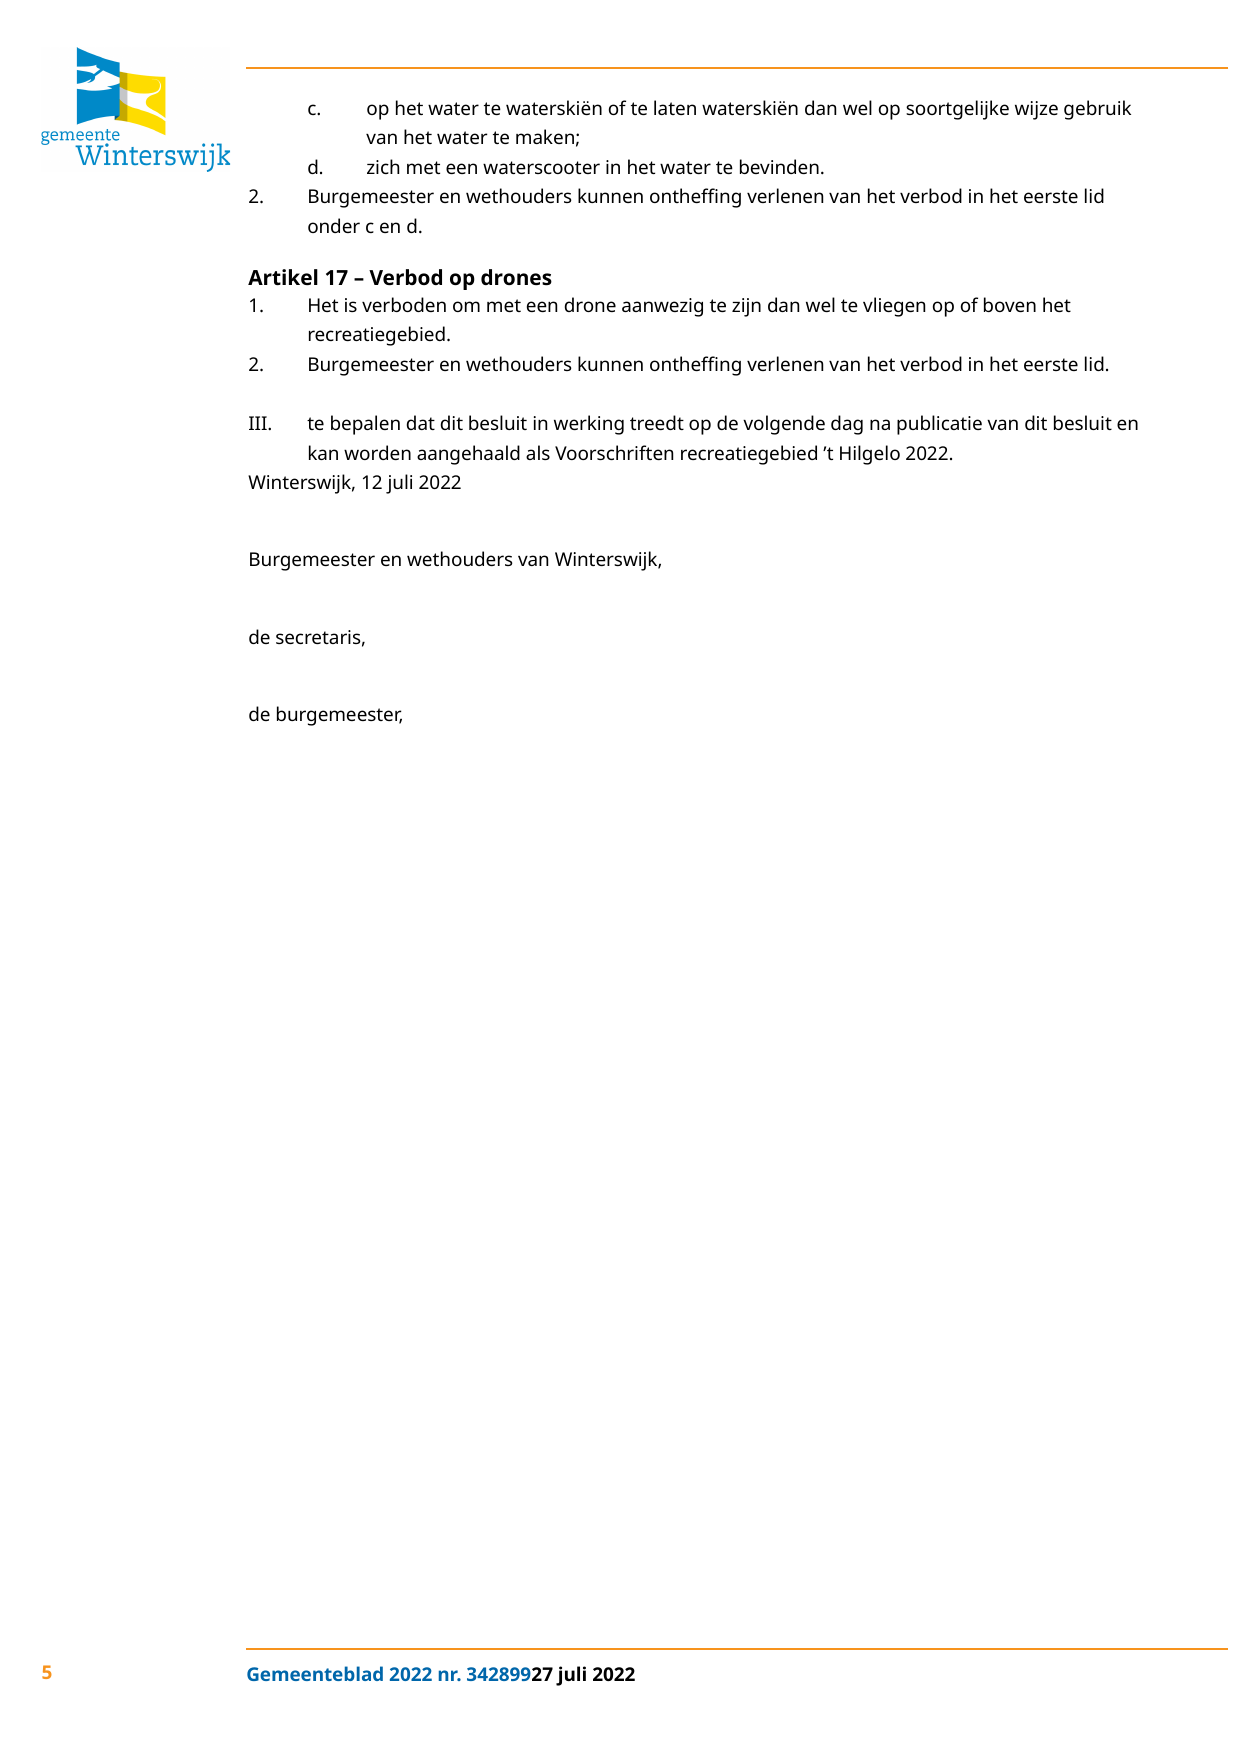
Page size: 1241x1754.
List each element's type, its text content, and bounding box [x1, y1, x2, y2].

text Burgemeester en wethouders van Winterswijk, [248, 547, 1152, 572]
list zich met een waterscooter in het water te bevinden. [307, 154, 1152, 180]
list Het is verboden om met een drone aanwezig te zijn dan wel te vliegen op of boven het recreatiegebied. [248, 292, 1152, 347]
list op het water te waterskiën of te laten waterskiën dan wel op soortgelijke wijze gebruik van het water te maken; [307, 95, 1152, 150]
list te bepalen dat dit besluit in werking treedt op de volgende dag na publicatie van dit besluit en kan worden aangehaald als Voorschriften recreatiegebied ’t Hilgelo 2022. [248, 410, 1152, 466]
text Winterswijk, 12 juli 2022 [248, 469, 1152, 495]
picture [225, 153, 231, 162]
text Artikel 17 – Verbod op drones [248, 263, 1152, 292]
text de burgemeester, [248, 701, 1152, 727]
list Burgemeester en wethouders kunnen ontheffing verlenen van het verbod in het eerste lid onder c en d. [248, 183, 1152, 239]
list Burgemeester en wethouders kunnen ontheffing verlenen van het verbod in het eerste lid. [248, 351, 1152, 377]
text de secretaris, [248, 624, 1152, 649]
picture [41, 47, 231, 172]
